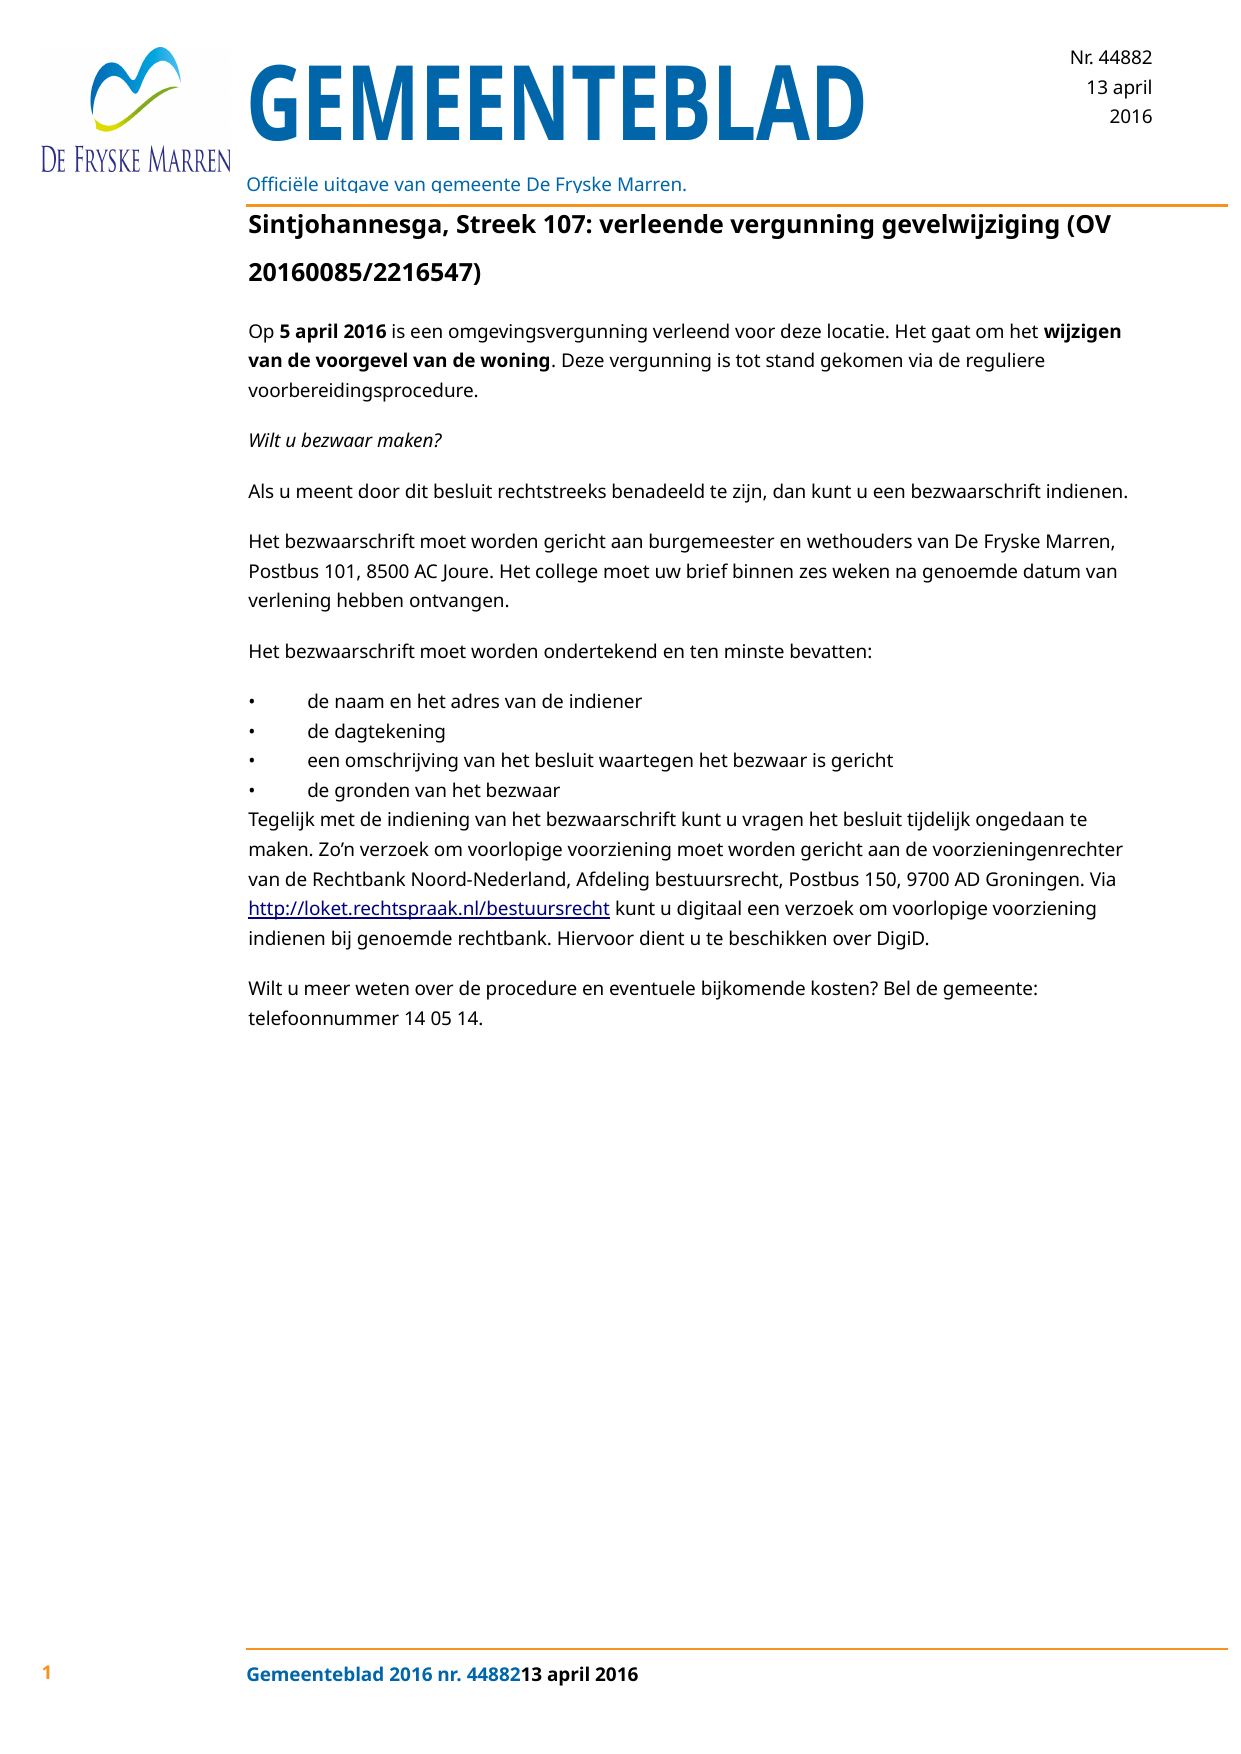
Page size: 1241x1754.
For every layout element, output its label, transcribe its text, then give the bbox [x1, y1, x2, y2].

list de gronden van het bezwaar [248, 777, 1152, 803]
text Wilt u bezwaar maken? [248, 427, 1152, 453]
text Wilt u meer weten over de procedure en eventuele bijkomende kosten? Bel de gemeente: telefoonnummer 14 05 14. [248, 975, 1152, 1031]
text Het bezwaarschrift moet worden ondertekend en ten minste bevatten: [248, 638, 1152, 664]
text Tegelijk met de indiening van het bezwaarschrift kunt u vragen het besluit tijdelijk ongedaan te maken. Zo’n verzoek om voorlopige voorziening moet worden gericht aan de voorzieningenrechter van de Rechtbank Noord-Nederland, Afdeling bestuursrecht, Postbus 150, 9700 AD Groningen. Via http://loket.rechtspraak.nl/bestuursrecht kunt u digitaal een verzoek om voorlopige voorziening indienen bij genoemde rechtbank. Hiervoor dient u te beschikken over DigiD. [248, 807, 1152, 951]
picture [41, 47, 231, 172]
list de naam en het adres van de indiener [248, 688, 1152, 714]
text Op 5 april 2016 is een omgevingsvergunning verleend voor deze locatie. Het gaat om het wijzigen van de voorgevel van de woning. Deze vergunning is tot stand gekomen via de reguliere voorbereidingsprocedure. [248, 318, 1152, 403]
list een omschrijving van het besluit waartegen het bezwaar is gericht [248, 747, 1152, 773]
text Sintjohannesga, Streek 107: verleende vergunning gevelwijziging (OV 20160085/2216547) [248, 207, 1152, 288]
text Als u meent door dit besluit rechtstreeks benadeeld te zijn, dan kunt u een bezwaarschrift indienen. [248, 478, 1152, 504]
list de dagtekening [248, 718, 1152, 744]
text Het bezwaarschrift moet worden gericht aan burgemeester en wethouders van De Fryske Marren, Postbus 101, 8500 AC Joure. Het college moet uw brief binnen zes weken na genoemde datum van verlening hebben ontvangen. [248, 528, 1152, 613]
